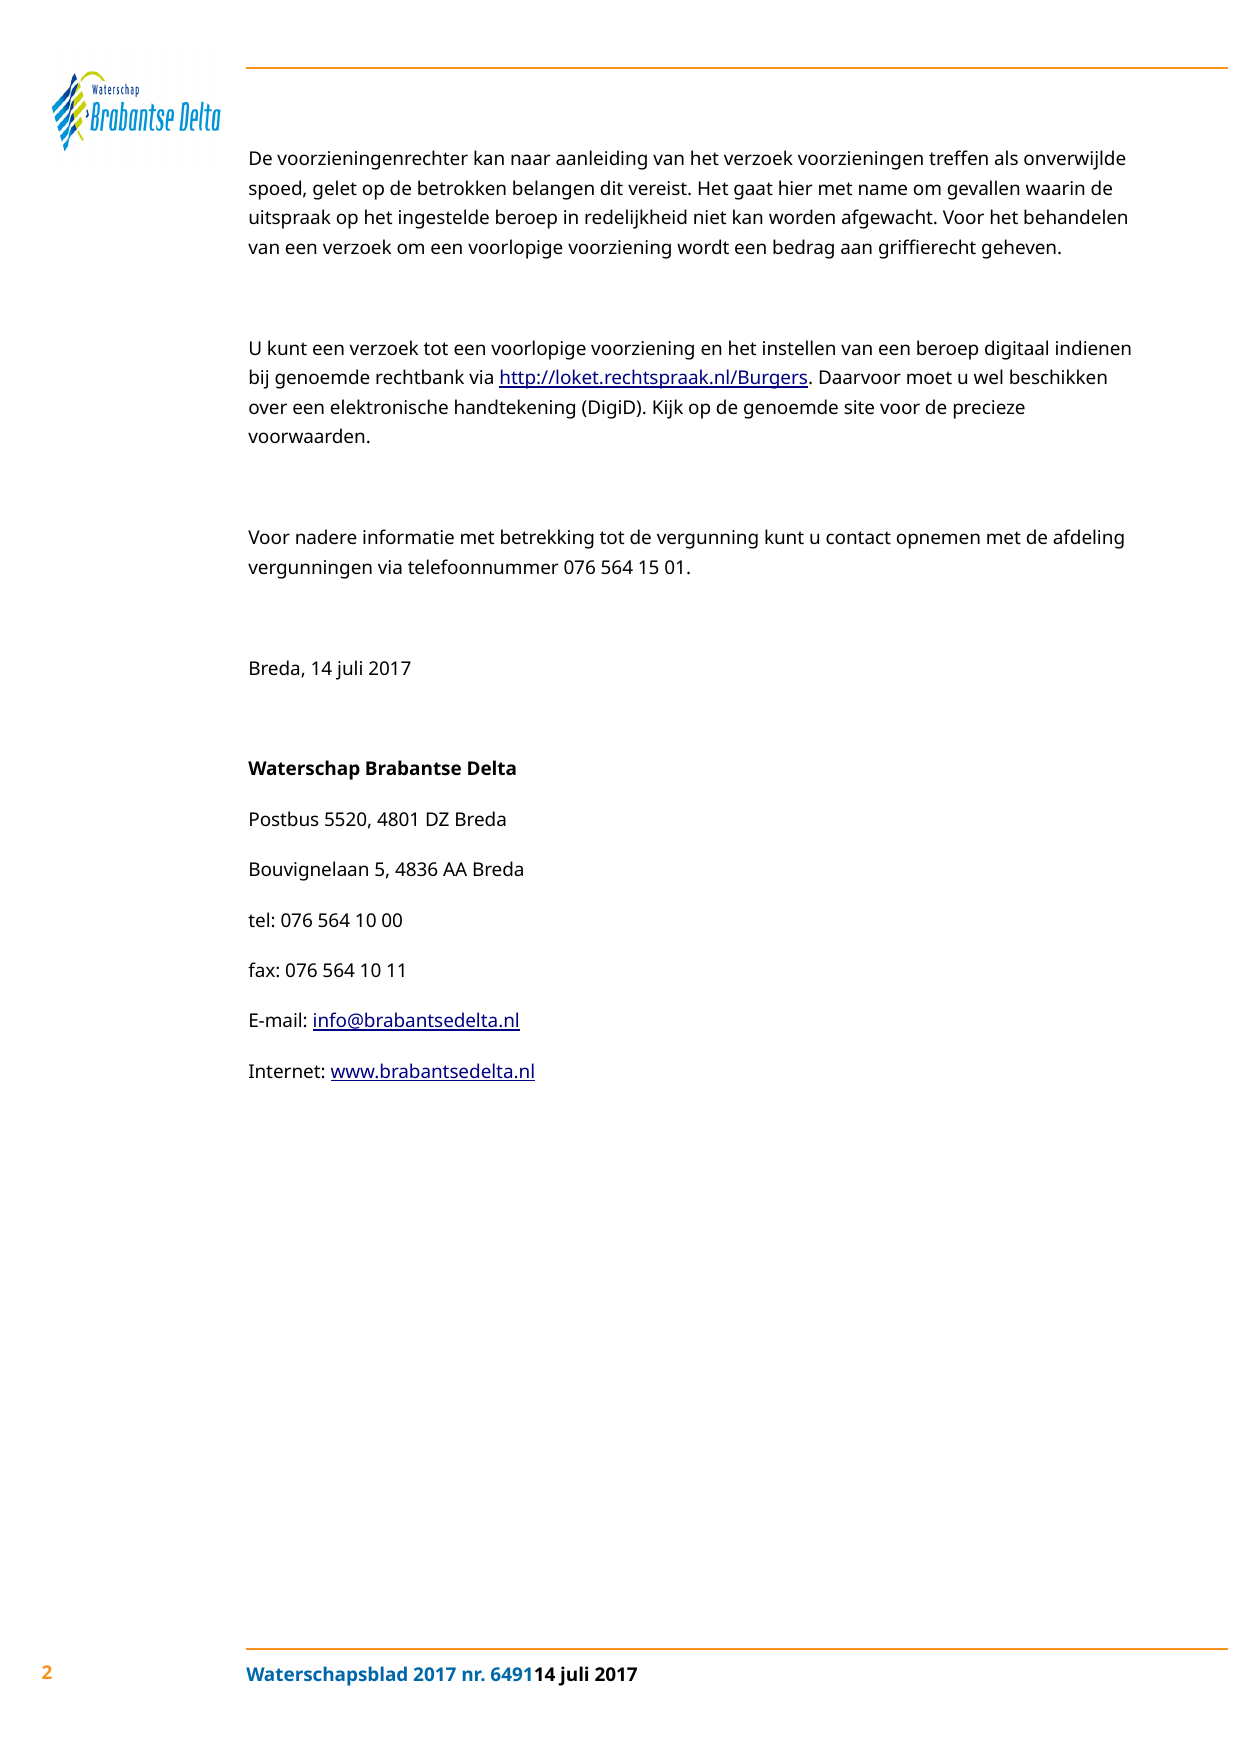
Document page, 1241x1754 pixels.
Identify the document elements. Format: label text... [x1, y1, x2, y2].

text E-mail: info@brabantsedelta.nl [248, 1008, 1152, 1033]
text Internet: www.brabantsedelta.nl [248, 1058, 1152, 1084]
picture [41, 47, 231, 172]
text Bouvignelaan 5, 4836 AA Breda [248, 856, 1152, 882]
text fax: 076 564 10 11 [248, 957, 1152, 983]
text Voor nadere informatie met betrekking tot de vergunning kunt u contact opnemen met de afdeling vergunningen via telefoonnummer 076 564 15 01. [248, 524, 1152, 580]
text Waterschap Brabantse Delta [248, 756, 1152, 781]
text U kunt een verzoek tot een voorlopige voorziening en het instellen van een beroep digitaal indienen bij genoemde rechtbank via http://loket.rechtspraak.nl/Burgers. Daarvoor moet u wel beschikken over een elektronische handtekening (DigiD). Kijk op de genoemde site voor de precieze voorwaarden. [248, 335, 1152, 449]
text De voorzieningenrechter kan naar aanleiding van het verzoek voorzieningen treffen als onverwijlde spoed, gelet op de betrokken belangen dit vereist. Het gaat hier met name om gevallen waarin de uitspraak op het ingestelde beroep in redelijkheid niet kan worden afgewacht. Voor het behandelen van een verzoek om een voorlopige voorziening wordt een bedrag aan griffierecht geheven. [248, 145, 1152, 260]
text Postbus 5520, 4801 DZ Breda [248, 806, 1152, 832]
text Breda, 14 juli 2017 [248, 655, 1152, 681]
text tel: 076 564 10 00 [248, 907, 1152, 933]
